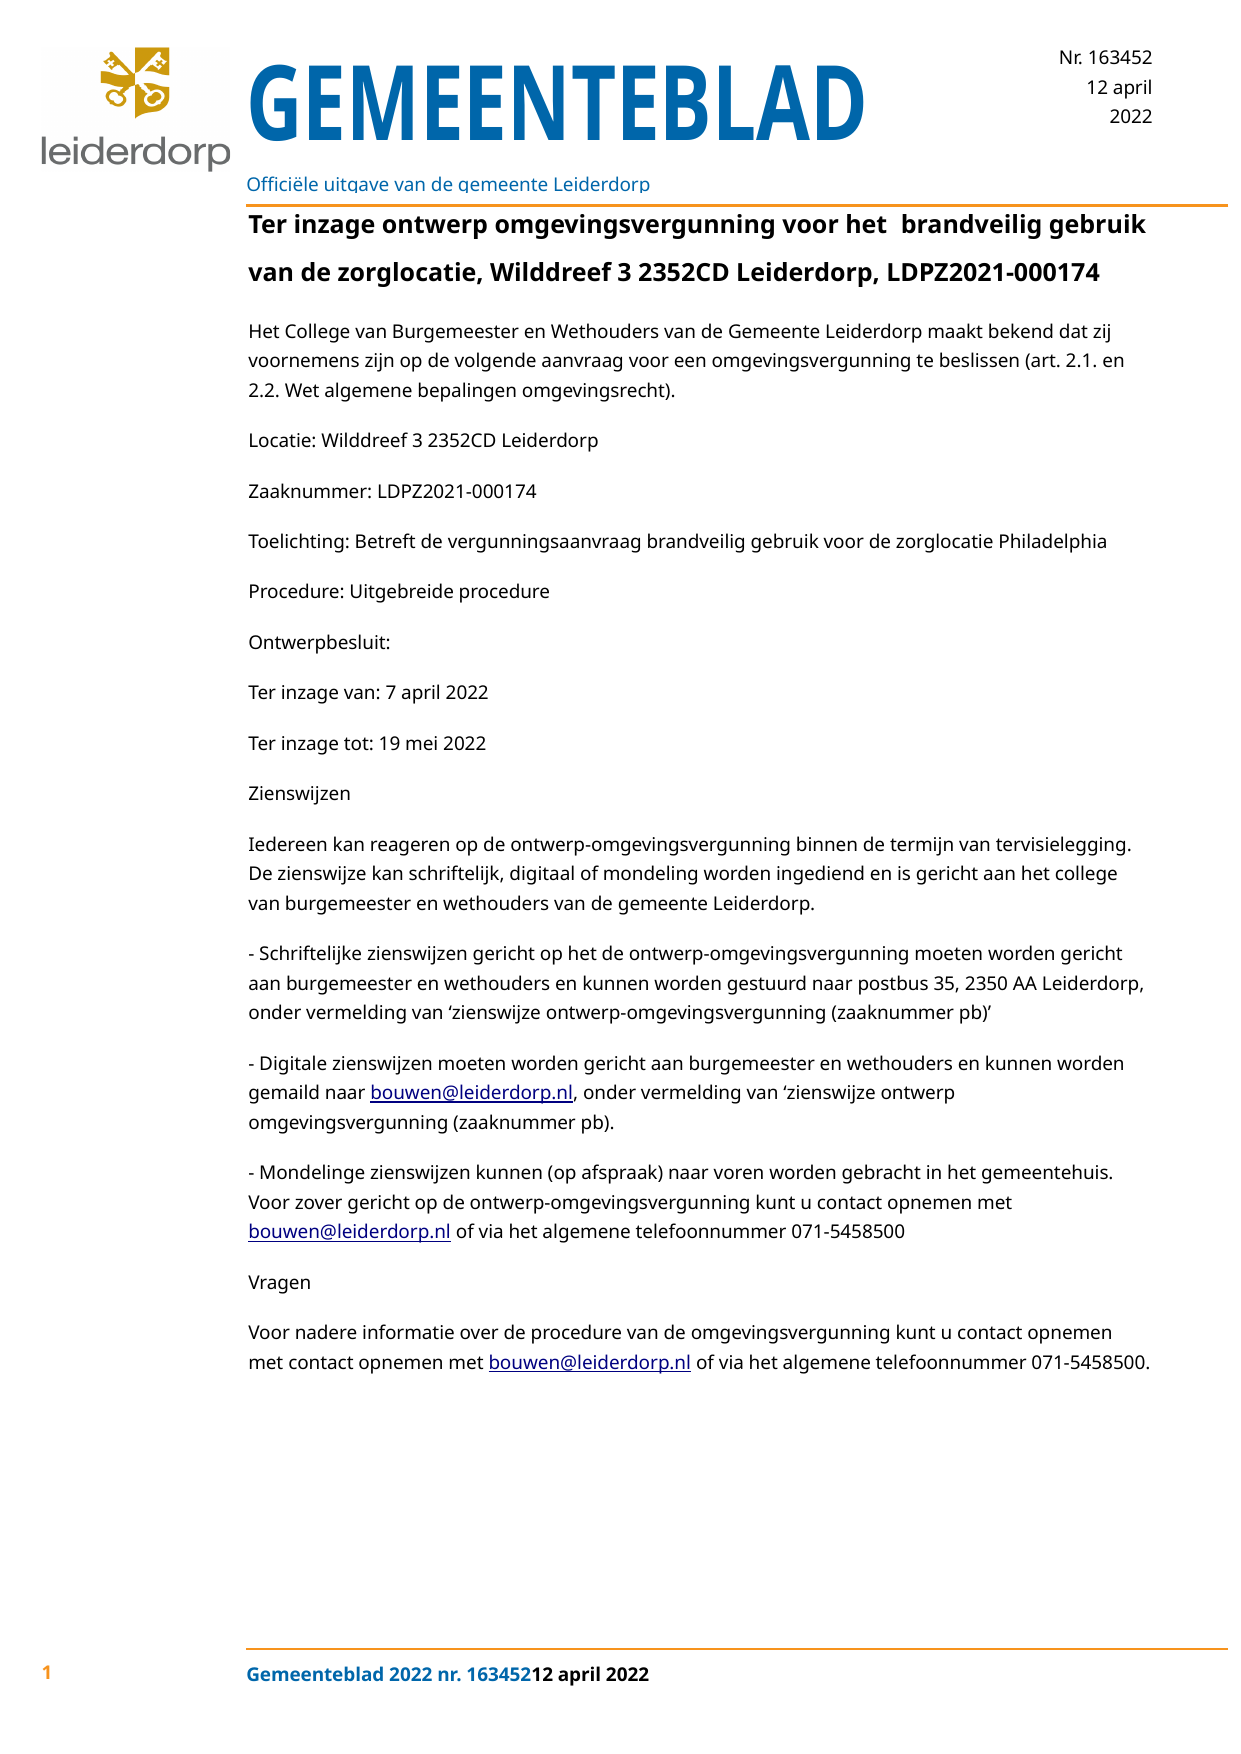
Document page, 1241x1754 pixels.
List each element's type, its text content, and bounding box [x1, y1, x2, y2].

text - Digitale zienswijzen moeten worden gericht aan burgemeester en wethouders en kunnen worden gemaild naar bouwen@leiderdorp.nl, onder vermelding van ‘zienswijze ontwerp omgevingsvergunning (zaaknummer pb). [248, 1050, 1152, 1135]
text Iedereen kan reageren op de ontwerp-omgevingsvergunning binnen de termijn van tervisielegging. De zienswijze kan schriftelijk, digitaal of mondeling worden ingediend en is gericht aan het college van burgemeester en wethouders van de gemeente Leiderdorp. [248, 831, 1152, 916]
picture [41, 47, 231, 172]
text - Schriftelijke zienswijzen gericht op het de ontwerp-omgevingsvergunning moeten worden gericht aan burgemeester en wethouders en kunnen worden gestuurd naar postbus 35, 2350 AA Leiderdorp, onder vermelding van ‘zienswijze ontwerp-omgevingsvergunning (zaaknummer pb)’ [248, 940, 1152, 1025]
text Ter inzage van: 7 april 2022 [248, 679, 1152, 705]
text Toelichting: Betreft de vergunningsaanvraag brandveilig gebruik voor de zorglocatie Philadelphia [248, 528, 1152, 554]
text Locatie: Wilddreef 3 2352CD Leiderdorp [248, 427, 1152, 453]
text Ontwerpbesluit: [248, 629, 1152, 655]
text Ter inzage tot: 19 mei 2022 [248, 730, 1152, 756]
text Voor nadere informatie over de procedure van de omgevingsvergunning kunt u contact opnemen met contact opnemen met bouwen@leiderdorp.nl of via het algemene telefoonnummer 071-5458500. [248, 1319, 1152, 1375]
text Zaaknummer: LDPZ2021-000174 [248, 478, 1152, 504]
text Procedure: Uitgebreide procedure [248, 579, 1152, 604]
text Zienswijzen [248, 780, 1152, 806]
text Het College van Burgemeester en Wethouders van de Gemeente Leiderdorp maakt bekend dat zij voornemens zijn op de volgende aanvraag voor een omgevingsvergunning te beslissen (art. 2.1. en 2.2. Wet algemene bepalingen omgevingsrecht). [248, 318, 1152, 403]
text - Mondelinge zienswijzen kunnen (op afspraak) naar voren worden gebracht in het gemeentehuis. Voor zover gericht op de ontwerp-omgevingsvergunning kunt u contact opnemen met bouwen@leiderdorp.nl of via het algemene telefoonnummer 071-5458500 [248, 1159, 1152, 1244]
text Ter inzage ontwerp omgevingsvergunning voor het brandveilig gebruik van de zorglocatie, Wilddreef 3 2352CD Leiderdorp, LDPZ2021-000174 [248, 207, 1152, 288]
text Vragen [248, 1269, 1152, 1295]
